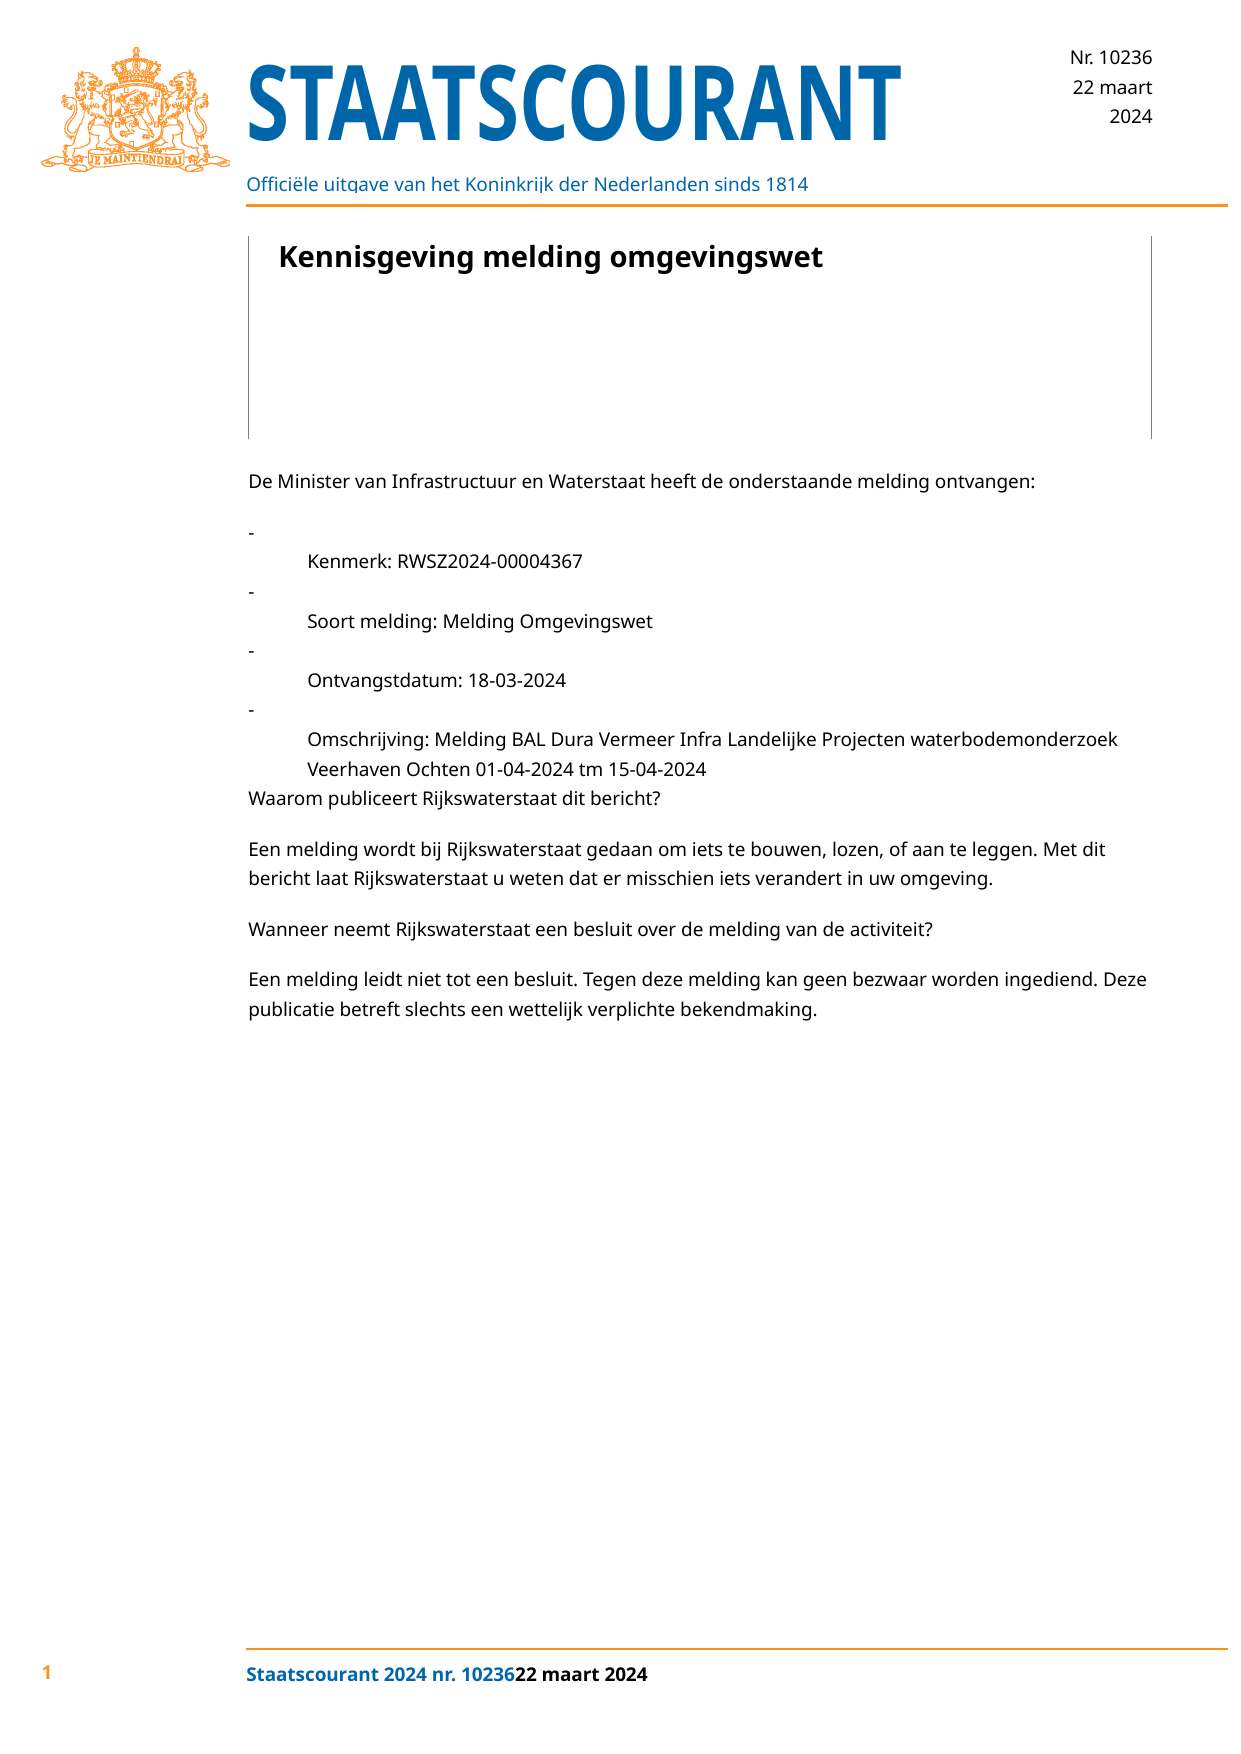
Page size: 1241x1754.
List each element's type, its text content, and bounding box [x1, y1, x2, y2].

text Wanneer neemt Rijkswaterstaat een besluit over de melding van de activiteit? [248, 916, 1152, 941]
picture [41, 47, 231, 172]
list Soort melding: Melding Omgevingswet [248, 608, 1152, 633]
text Een melding wordt bij Rijkswaterstaat gedaan om iets te bouwen, lozen, of aan te leggen. Met dit bericht laat Rijkswaterstaat u weten dat er misschien iets verandert in uw omgeving. [248, 836, 1152, 891]
table_header [850, 236, 912, 413]
text De Minister van Infrastructuur en Waterstaat heeft de onderstaande melding ontvangen: [248, 469, 1152, 494]
list Omschrijving: Melding BAL Dura Vermeer Infra Landelijke Projecten waterbodemonderzoek Veerhaven Ochten 01-04-2024 tm 15-04-2024 [248, 726, 1152, 781]
table_header [850, 414, 1151, 439]
table_header Kennisgeving melding omgevingswet [249, 236, 850, 439]
text Een melding leidt niet tot een besluit. Tegen deze melding kan geen bezwaar worden ingediend. Deze publicatie betreft slechts een wettelijk verplichte bekendmaking. [248, 966, 1152, 1021]
table_header [1090, 236, 1151, 413]
picture [912, 236, 1090, 414]
text Waarom publiceert Rijkswaterstaat dit bericht? [248, 785, 1152, 811]
list Ontvangstdatum: 18-03-2024 [248, 667, 1152, 693]
list Kenmerk: RWSZ2024-00004367 [248, 549, 1152, 574]
